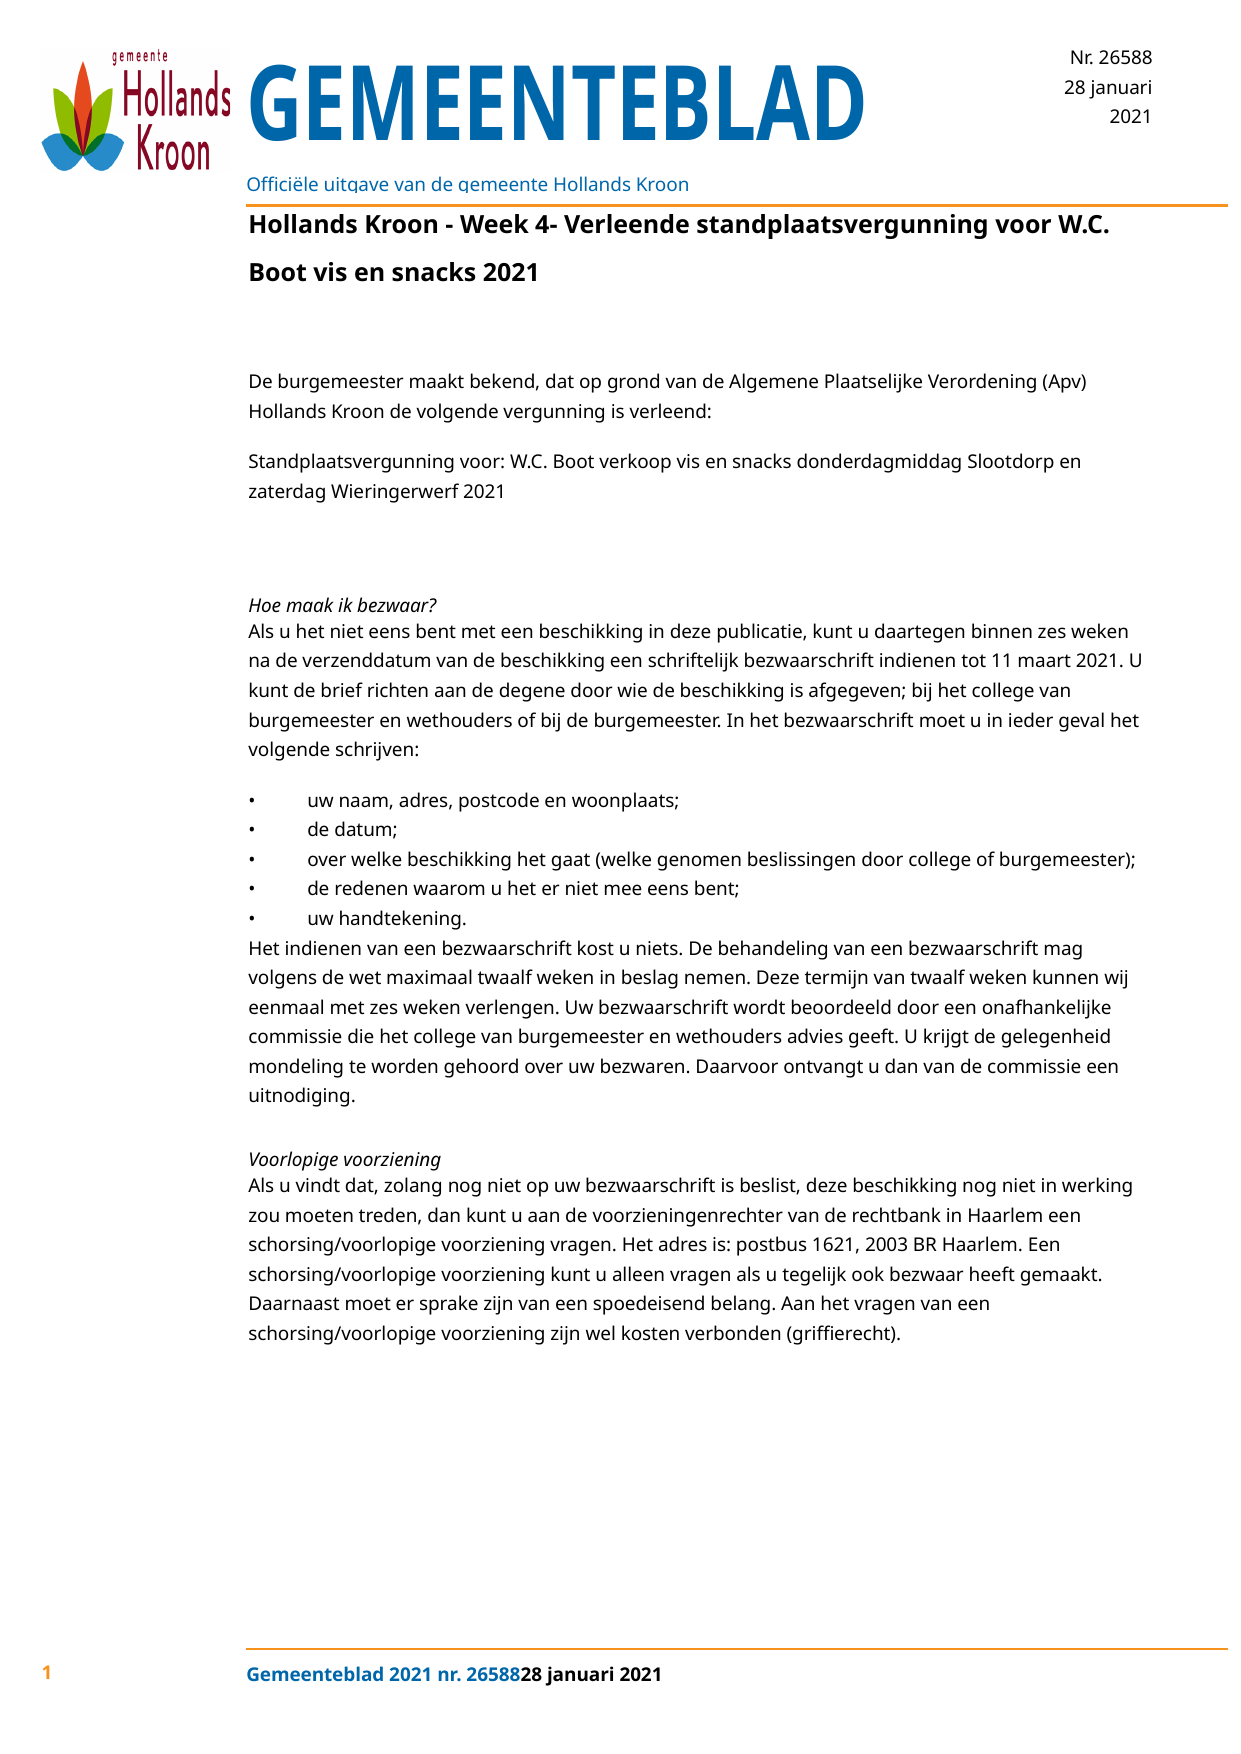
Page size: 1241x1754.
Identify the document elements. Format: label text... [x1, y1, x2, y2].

list over welke beschikking het gaat (welke genomen beslissingen door college of burgemeester); [248, 846, 1152, 872]
picture [41, 47, 231, 172]
list uw naam, adres, postcode en woonplaats; [248, 787, 1152, 812]
text Als u vindt dat, zolang nog niet op uw bezwaarschrift is beslist, deze beschikking nog niet in werking zou moeten treden, dan kunt u aan de voorzieningenrechter van de rechtbank in Haarlem een schorsing/voorlopige voorziening vragen. Het adres is: postbus 1621, 2003 BR Haarlem. Een schorsing/voorlopige voorziening kunt u alleen vragen als u tegelijk ook bezwaar heeft gemaakt. Daarnaast moet er sprake zijn van een spoedeisend belang. Aan het vragen van een schorsing/voorlopige voorziening zijn wel kosten verbonden (griffierecht). [248, 1172, 1152, 1346]
text Het indienen van een bezwaarschrift kost u niets. De behandeling van een bezwaarschrift mag volgens de wet maximaal twaalf weken in beslag nemen. Deze termijn van twaalf weken kunnen wij eenmaal met zes weken verlengen. Uw bezwaarschrift wordt beoordeeld door een onafhankelijke commissie die het college van burgemeester en wethouders advies geeft. U krijgt de gelegenheid mondeling te worden gehoord over uw bezwaren. Daarvoor ontvangt u dan van de commissie een uitnodiging. [248, 935, 1152, 1108]
text Voorlopige voorziening [248, 1147, 1152, 1172]
text Als u het niet eens bent met een beschikking in deze publicatie, kunt u daartegen binnen zes weken na de verzenddatum van de beschikking een schriftelijk bezwaarschrift indienen tot 11 maart 2021. U kunt de brief richten aan de degene door wie de beschikking is afgegeven; bij het college van burgemeester en wethouders of bij de burgemeester. In het bezwaarschrift moet u in ieder geval het volgende schrijven: [248, 618, 1152, 762]
list de redenen waarom u het er niet mee eens bent; [248, 876, 1152, 901]
list uw handtekening. [248, 905, 1152, 931]
text De burgemeester maakt bekend, dat op grond van de Algemene Plaatselijke Verordening (Apv) Hollands Kroon de volgende vergunning is verleend: [248, 368, 1152, 424]
list de datum; [248, 816, 1152, 842]
text Hollands Kroon - Week 4- Verleende standplaatsvergunning voor W.C. Boot vis en snacks 2021 [248, 207, 1152, 288]
text Standplaatsvergunning voor: W.C. Boot verkoop vis en snacks donderdagmiddag Slootdorp en zaterdag Wieringerwerf 2021 [248, 448, 1152, 504]
text Hoe maak ik bezwaar? [248, 592, 1152, 618]
